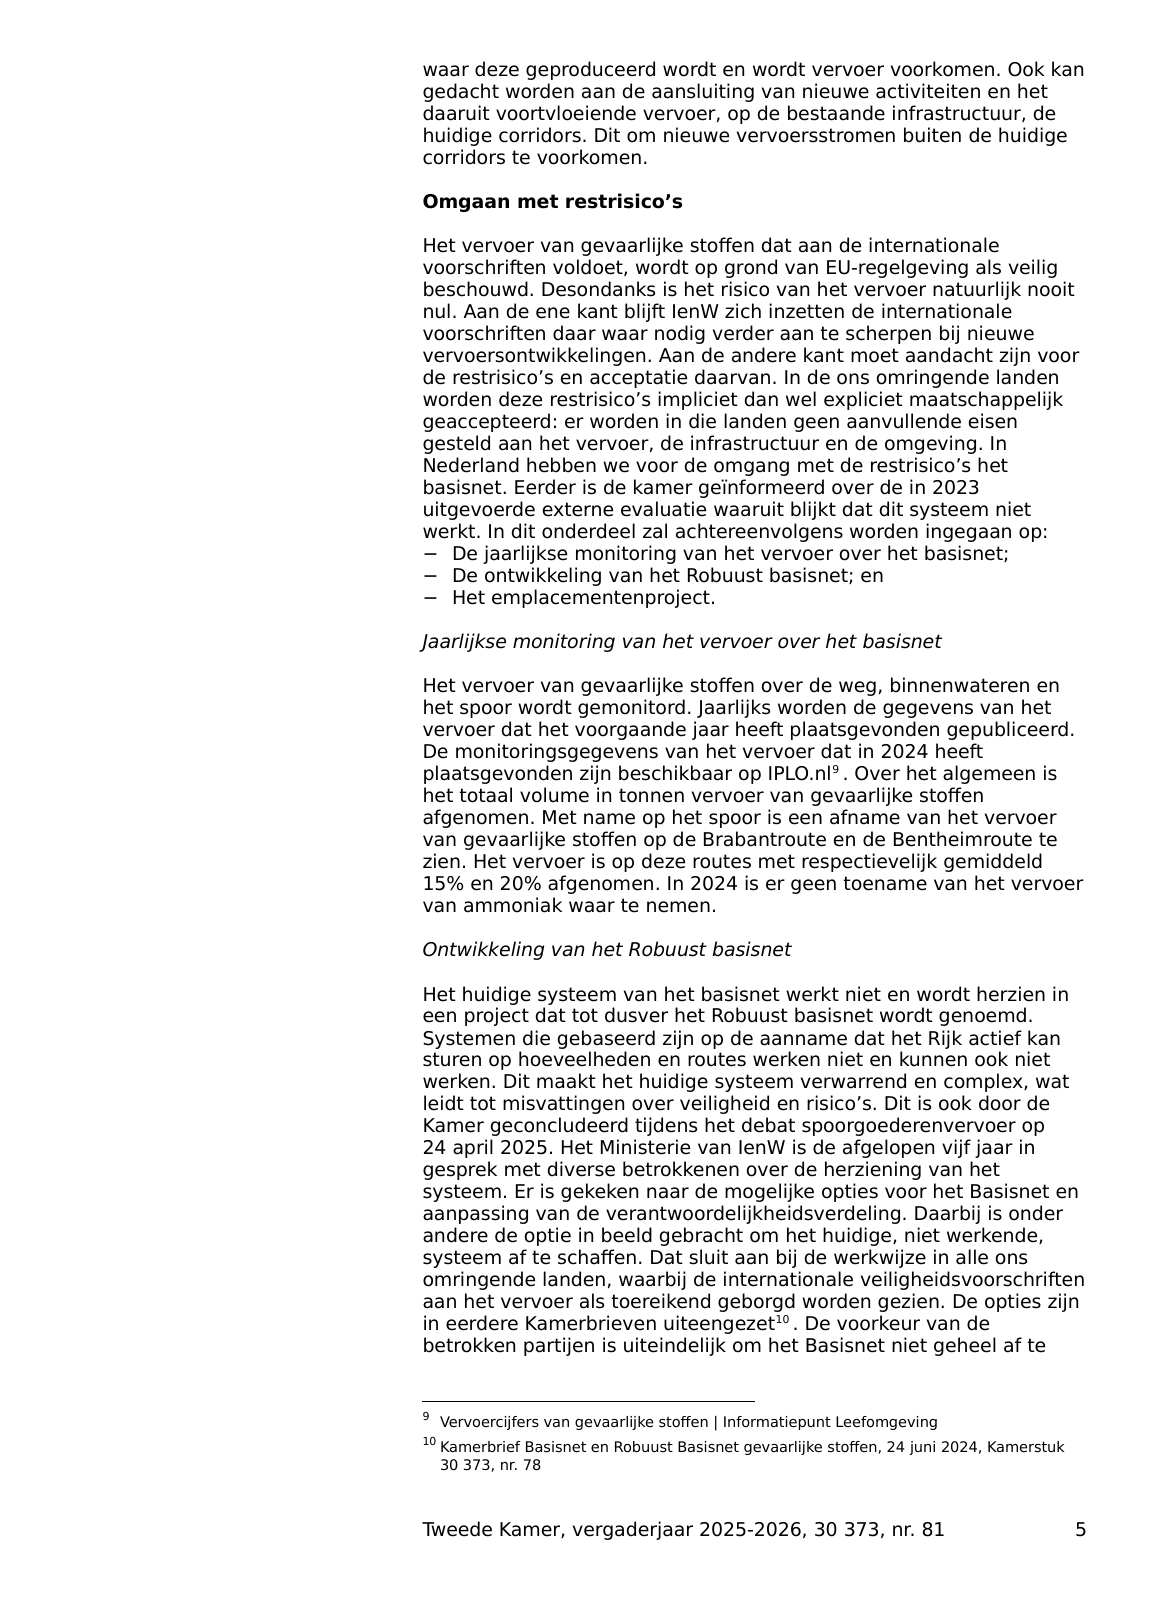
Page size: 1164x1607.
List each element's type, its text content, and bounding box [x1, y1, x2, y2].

text − De ontwikkeling van het Robuust basisnet; en [422, 565, 1087, 587]
text − De jaarlijkse monitoring van het vervoer over het basisnet; [422, 543, 1087, 565]
text Het huidige systeem van het basisnet werkt niet en wordt herzien in een project dat tot dusver het Robuust basisnet wordt genoemd. Systemen die gebaseerd zijn op de aanname dat het Rijk actief kan sturen op hoeveelheden en routes werken niet en kunnen ook niet werken. Dit maakt het huidige systeem verwarrend en complex, wat leidt tot misvattingen over veiligheid en risico’s. Dit is ook door de Kamer geconcludeerd tijdens het debat spoorgoederenvervoer op 24 april 2025. Het Ministerie van IenW is de afgelopen vijf jaar in gesprek met diverse betrokkenen over de herziening van het systeem. Er is gekeken naar de mogelijke opties voor het Basisnet en aanpassing van de verantwoordelijkheidsverdeling. Daarbij is onder andere de optie in beeld gebracht om het huidige, niet werkende, systeem af te schaffen. Dat sluit aan bij de werkwijze in alle ons omringende landen, waarbij de internationale veiligheidsvoorschriften aan het vervoer als toereikend geborgd worden gezien. De opties zijn in eerdere Kamerbrieven uiteengezet. De voorkeur van de betrokken partijen is uiteindelijk om het Basisnet niet geheel af te [422, 983, 1087, 1357]
text Kamerbrief Basisnet en Robuust Basisnet gevaarlijke stoffen, 24 juni 2024, Kamerstuk 30 373, nr. 78 [422, 1435, 1087, 1474]
subtitle Ontwikkeling van het Robuust basisnet [422, 939, 1087, 961]
text waar deze geproduceerd wordt en wordt vervoer voorkomen. Ook kan gedacht worden aan de aansluiting van nieuwe activiteiten en het daaruit voortvloeiende vervoer, op de bestaande infrastructuur, de huidige corridors. Dit om nieuwe vervoersstromen buiten de huidige corridors te voorkomen. [422, 59, 1087, 169]
subtitle Omgaan met restrisico’s [422, 191, 1087, 213]
text Het vervoer van gevaarlijke stoffen dat aan de internationale voorschriften voldoet, wordt op grond van EU-regelgeving als veilig beschouwd. Desondanks is het risico van het vervoer natuurlijk nooit nul. Aan de ene kant blijft IenW zich inzetten de internationale voorschriften daar waar nodig verder aan te scherpen bij nieuwe vervoersontwikkelingen. Aan de andere kant moet aandacht zijn voor de restrisico’s en acceptatie daarvan. In de ons omringende landen worden deze restrisico’s impliciet dan wel expliciet maatschappelijk geaccepteerd: er worden in die landen geen aanvullende eisen gesteld aan het vervoer, de infrastructuur en de omgeving. In Nederland hebben we voor de omgang met de restrisico’s het basisnet. Eerder is de kamer geïnformeerd over de in 2023 uitgevoerde externe evaluatie waaruit blijkt dat dit systeem niet werkt. In dit onderdeel zal achtereenvolgens worden ingegaan op: [422, 235, 1087, 543]
text Vervoercijfers van gevaarlijke stoffen | Informatiepunt Leefomgeving [422, 1410, 1087, 1432]
text − Het emplacementenproject. [422, 587, 1087, 609]
subtitle Jaarlijkse monitoring van het vervoer over het basisnet [422, 631, 1087, 653]
text Het vervoer van gevaarlijke stoffen over de weg, binnenwateren en het spoor wordt gemonitord. Jaarlijks worden de gegevens van het vervoer dat het voorgaande jaar heeft plaatsgevonden gepubliceerd. De monitoringsgegevens van het vervoer dat in 2024 heeft plaatsgevonden zijn beschikbaar op IPLO.nl. Over het algemeen is het totaal volume in tonnen vervoer van gevaarlijke stoffen afgenomen. Met name op het spoor is een afname van het vervoer van gevaarlijke stoffen op de Brabantroute en de Bentheimroute te zien. Het vervoer is op deze routes met respectievelijk gemiddeld 15% en 20% afgenomen. In 2024 is er geen toename van het vervoer van ammoniak waar te nemen. [422, 675, 1087, 917]
